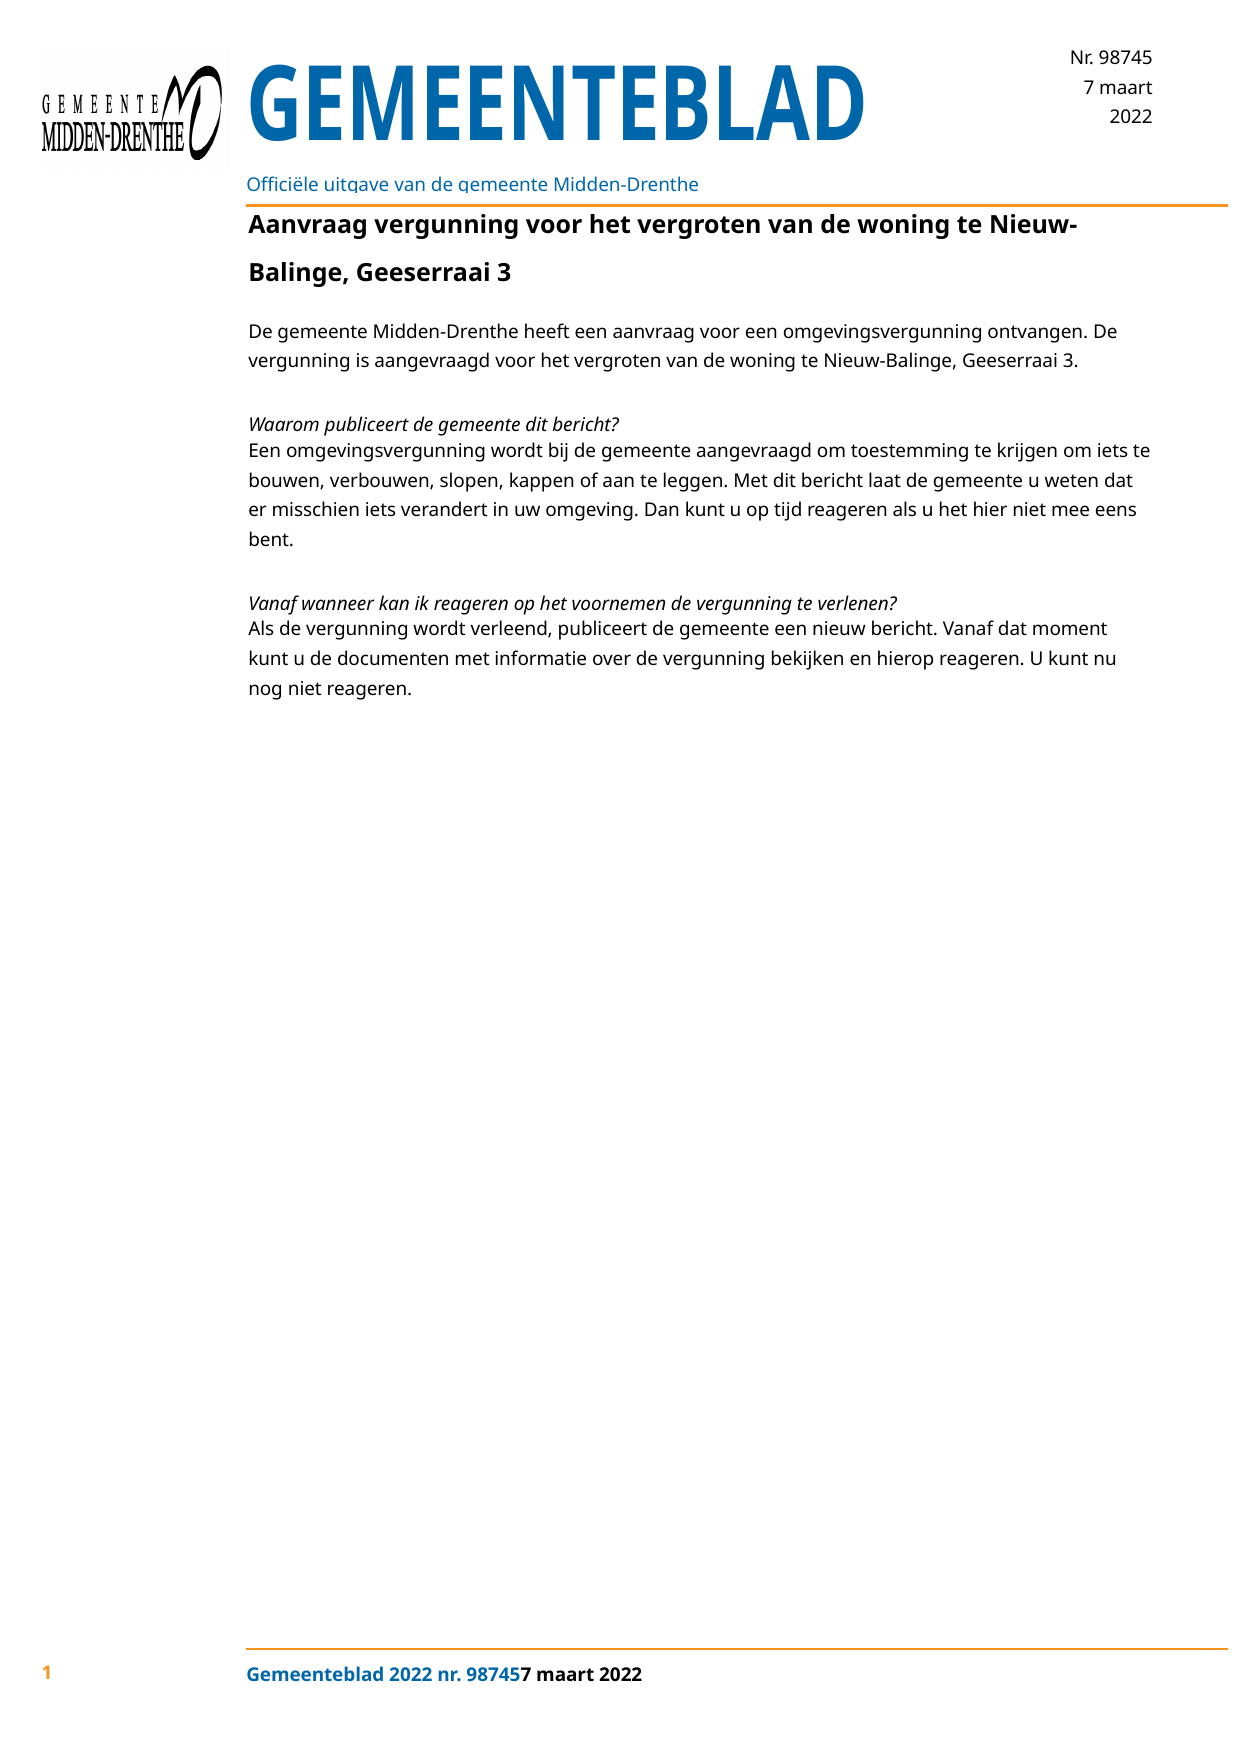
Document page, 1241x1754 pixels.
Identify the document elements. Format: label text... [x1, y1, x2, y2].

text Waarom publiceert de gemeente dit bericht? [248, 411, 1152, 437]
text Vanaf wanneer kan ik reageren op het voornemen de vergunning te verlenen? [248, 590, 1152, 616]
text Als de vergunning wordt verleend, publiceert de gemeente een nieuw bericht. Vanaf dat moment kunt u de documenten met informatie over de vergunning bekijken en hierop reageren. U kunt nu nog niet reageren. [248, 616, 1152, 701]
text Aanvraag vergunning voor het vergroten van de woning te Nieuw-Balinge, Geeserraai 3 [248, 207, 1152, 288]
text De gemeente Midden-Drenthe heeft een aanvraag voor een omgevingsvergunning ontvangen. De vergunning is aangevraagd voor het vergroten van de woning te Nieuw-Balinge, Geeserraai 3. [248, 318, 1152, 373]
picture [41, 47, 231, 172]
text Een omgevingsvergunning wordt bij de gemeente aangevraagd om toestemming te krijgen om iets te bouwen, verbouwen, slopen, kappen of aan te leggen. Met dit bericht laat de gemeente u weten dat er misschien iets verandert in uw omgeving. Dan kunt u op tijd reageren als u het hier niet mee eens bent. [248, 437, 1152, 552]
